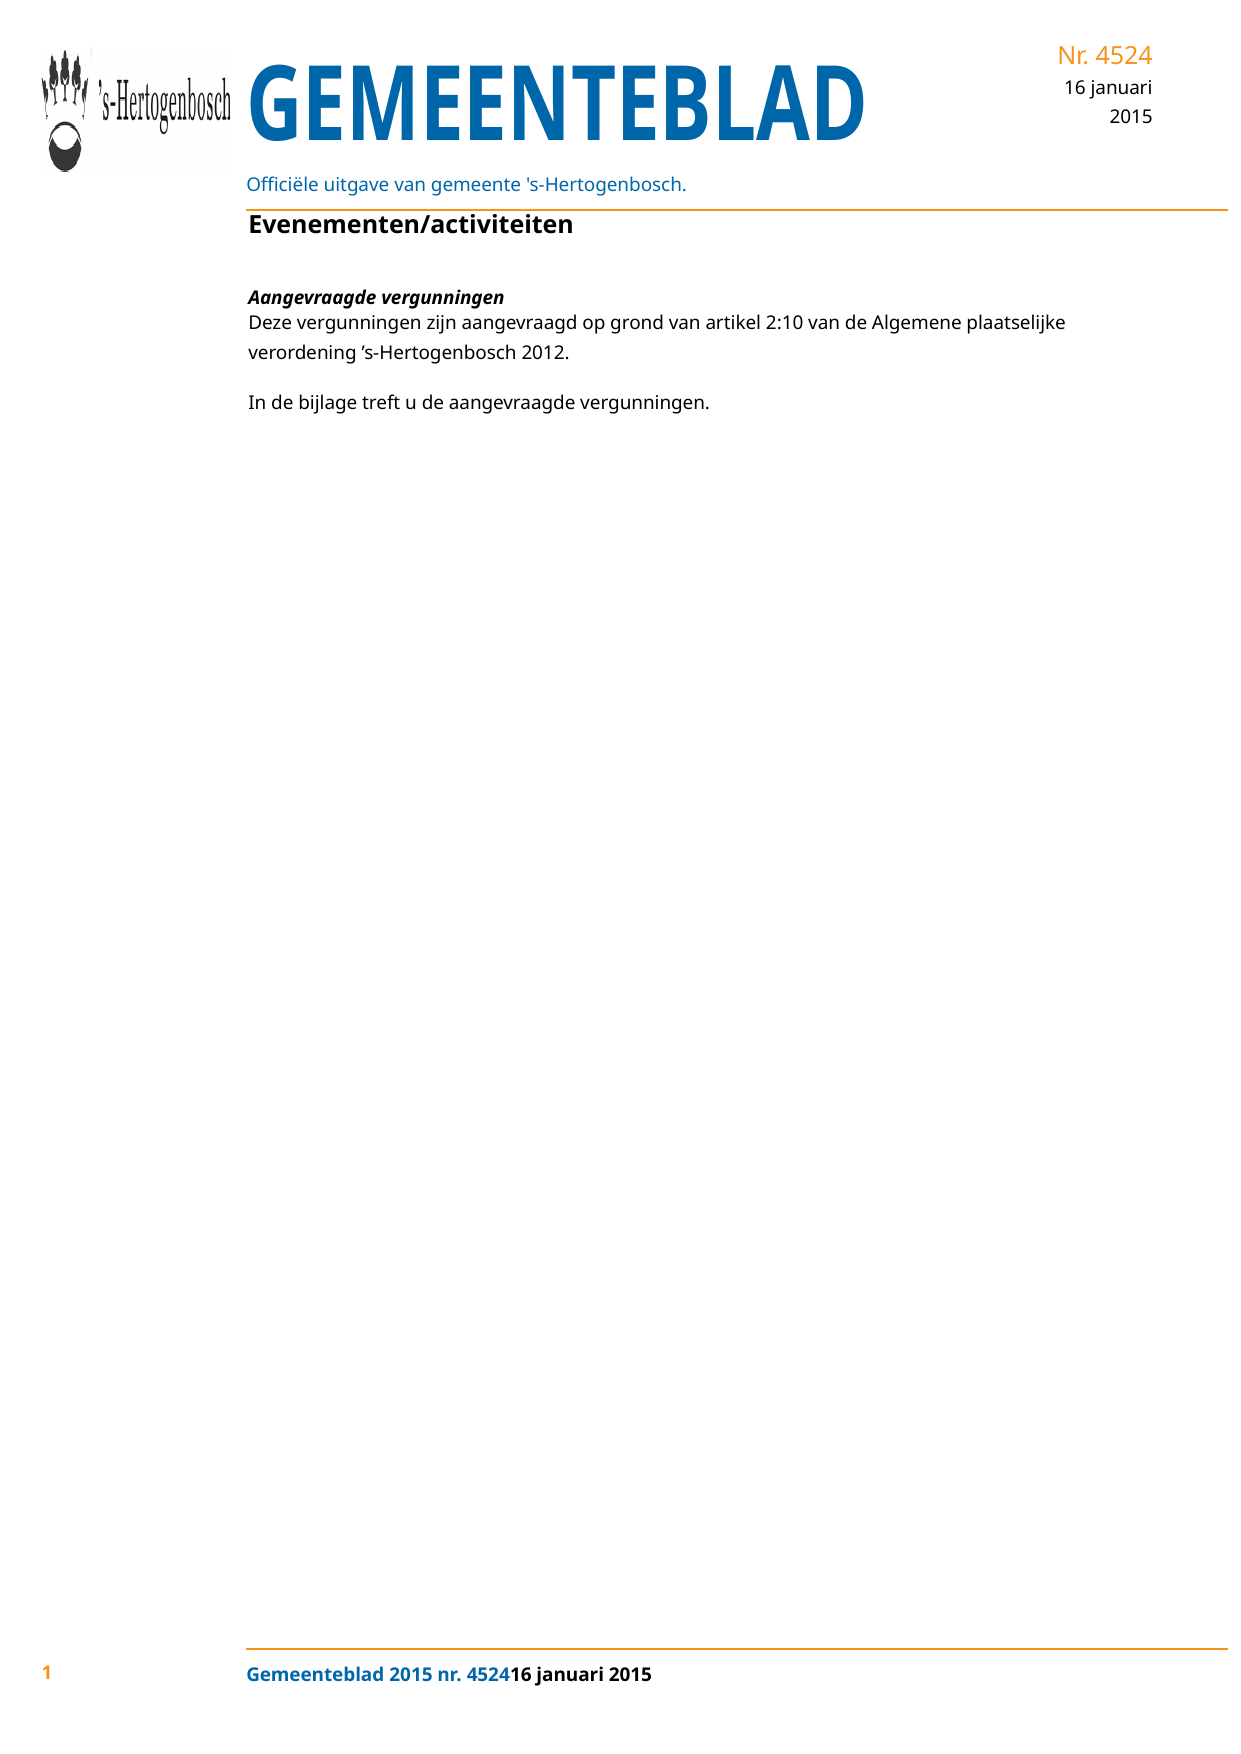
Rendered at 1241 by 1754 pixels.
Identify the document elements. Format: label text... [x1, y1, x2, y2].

text Evenementen/activiteiten [248, 211, 1152, 241]
text In de bijlage treft u de aangevraagde vergunningen. [248, 389, 1152, 415]
picture [41, 47, 231, 172]
text Deze vergunningen zijn aangevraagd op grond van artikel 2:10 van de Algemene plaatselijke verordening ’s-Hertogenbosch 2012. [248, 309, 1152, 365]
text Aangevraagde vergunningen [248, 284, 1152, 309]
